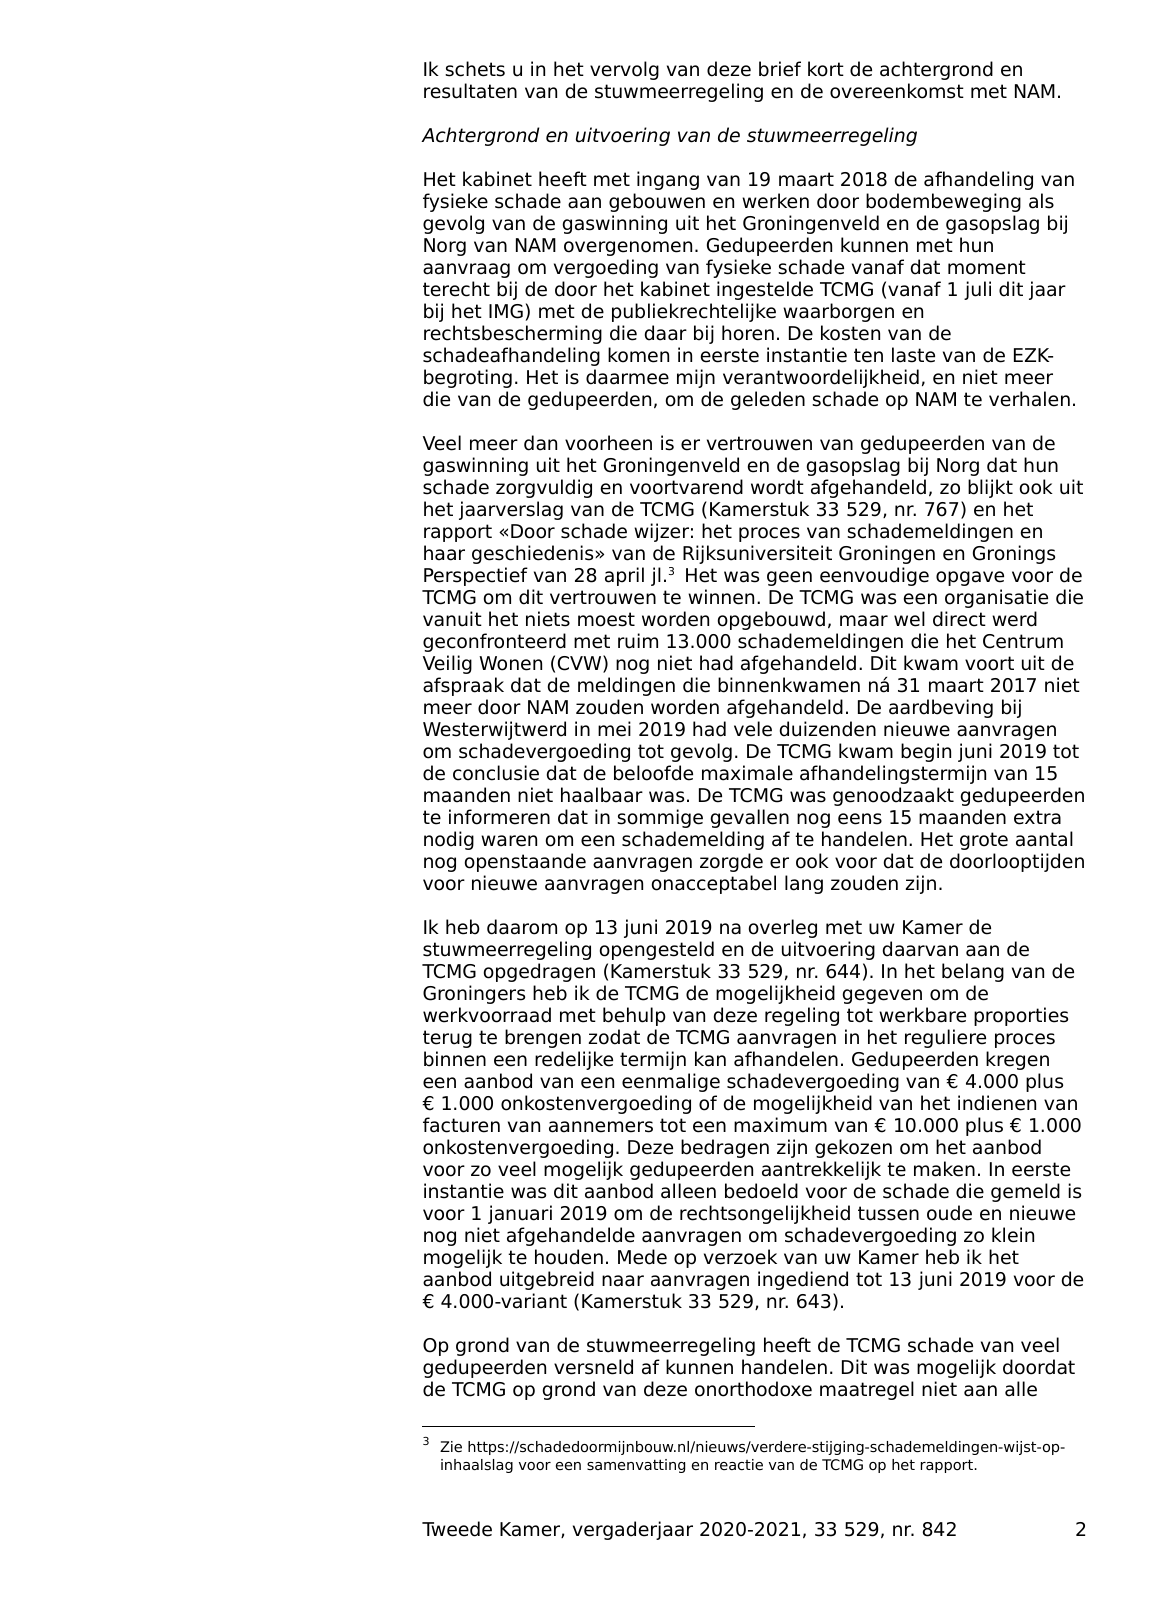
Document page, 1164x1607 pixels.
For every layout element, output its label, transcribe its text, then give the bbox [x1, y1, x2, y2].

text Veel meer dan voorheen is er vertrouwen van gedupeerden van de gaswinning uit het Groningenveld en de gasopslag bij Norg dat hun schade zorgvuldig en voortvarend wordt afgehandeld, zo blijkt ook uit het jaarverslag van de TCMG (Kamerstuk 33 529, nr. 767) en het rapport «Door schade wijzer: het proces van schademeldingen en haar geschiedenis» van de Rijksuniversiteit Groningen en Gronings Perspectief van 28 april jl. Het was geen eenvoudige opgave voor de TCMG om dit vertrouwen te winnen. De TCMG was een organisatie die vanuit het niets moest worden opgebouwd, maar wel direct werd geconfronteerd met ruim 13.000 schademeldingen die het Centrum Veilig Wonen (CVW) nog niet had afgehandeld. Dit kwam voort uit de afspraak dat de meldingen die binnenkwamen ná 31 maart 2017 niet meer door NAM zouden worden afgehandeld. De aardbeving bij Westerwijtwerd in mei 2019 had vele duizenden nieuwe aanvragen om schadevergoeding tot gevolg. De TCMG kwam begin juni 2019 tot de conclusie dat de beloofde maximale afhandelingstermijn van 15 maanden niet haalbaar was. De TCMG was genoodzaakt gedupeerden te informeren dat in sommige gevallen nog eens 15 maanden extra nodig waren om een schademelding af te handelen. Het grote aantal nog openstaande aanvragen zorgde er ook voor dat de doorlooptijden voor nieuwe aanvragen onacceptabel lang zouden zijn. [422, 433, 1087, 895]
text Ik heb daarom op 13 juni 2019 na overleg met uw Kamer de stuwmeerregeling opengesteld en de uitvoering daarvan aan de TCMG opgedragen (Kamerstuk 33 529, nr. 644). In het belang van de Groningers heb ik de TCMG de mogelijkheid gegeven om de werkvoorraad met behulp van deze regeling tot werkbare proporties terug te brengen zodat de TCMG aanvragen in het reguliere proces binnen een redelijke termijn kan afhandelen. Gedupeerden kregen een aanbod van een eenmalige schadevergoeding van € 4.000 plus € 1.000 onkostenvergoeding of de mogelijkheid van het indienen van facturen van aannemers tot een maximum van € 10.000 plus € 1.000 onkostenvergoeding. Deze bedragen zijn gekozen om het aanbod voor zo veel mogelijk gedupeerden aantrekkelijk te maken. In eerste instantie was dit aanbod alleen bedoeld voor de schade die gemeld is voor 1 januari 2019 om de rechtsongelijkheid tussen oude en nieuwe nog niet afgehandelde aanvragen om schadevergoeding zo klein mogelijk te houden. Mede op verzoek van uw Kamer heb ik het aanbod uitgebreid naar aanvragen ingediend tot 13 juni 2019 voor de € 4.000-variant (Kamerstuk 33 529, nr. 643). [422, 917, 1087, 1313]
text Ik schets u in het vervolg van deze brief kort de achtergrond en resultaten van de stuwmeerregeling en de overeenkomst met NAM. [422, 59, 1087, 103]
subtitle Achtergrond en uitvoering van de stuwmeerregeling [422, 125, 1087, 147]
text Het kabinet heeft met ingang van 19 maart 2018 de afhandeling van fysieke schade aan gebouwen en werken door bodembeweging als gevolg van de gaswinning uit het Groningenveld en de gasopslag bij Norg van NAM overgenomen. Gedupeerden kunnen met hun aanvraag om vergoeding van fysieke schade vanaf dat moment terecht bij de door het kabinet ingestelde TCMG (vanaf 1 juli dit jaar bij het IMG) met de publiekrechtelijke waarborgen en rechtsbescherming die daar bij horen. De kosten van de schadeafhandeling komen in eerste instantie ten laste van de EZK-begroting. Het is daarmee mijn verantwoordelijkheid, en niet meer die van de gedupeerden, om de geleden schade op NAM te verhalen. [422, 169, 1087, 411]
text Zie https://schadedoormijnbouw.nl/nieuws/verdere-stijging-schademeldingen-wijst-op-inhaalslag voor een samenvatting en reactie van de TCMG op het rapport. [422, 1435, 1087, 1474]
text Op grond van de stuwmeerregeling heeft de TCMG schade van veel gedupeerden versneld af kunnen handelen. Dit was mogelijk doordat de TCMG op grond van deze onorthodoxe maatregel niet aan alle [422, 1335, 1087, 1401]
